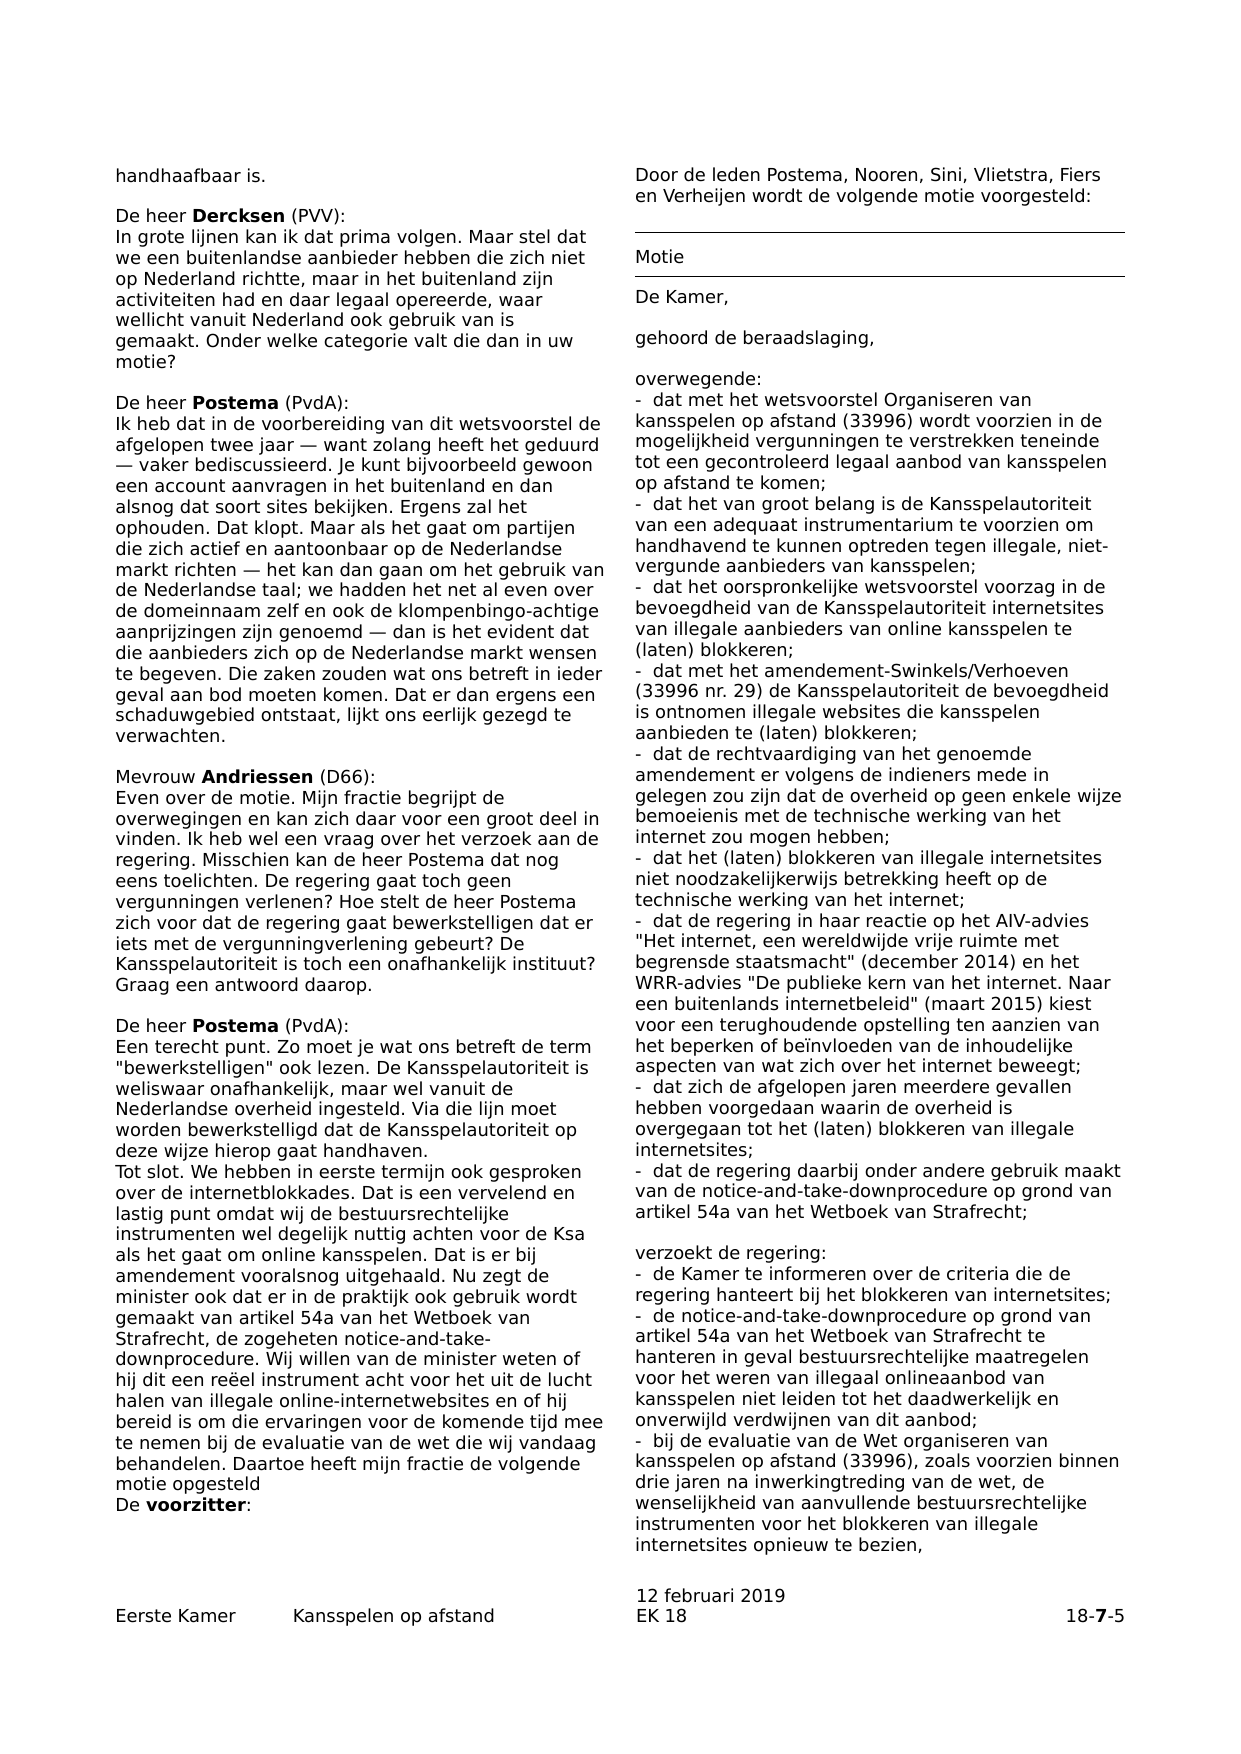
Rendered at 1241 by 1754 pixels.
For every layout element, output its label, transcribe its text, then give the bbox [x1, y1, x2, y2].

text Even over de motie. Mijn fractie begrijpt de overwegingen en kan zich daar voor een groot deel in vinden. Ik heb wel een vraag over het verzoek aan de regering. Misschien kan de heer Postema dat nog eens toelichten. De regering gaat toch geen vergunningen verlenen? Hoe stelt de heer Postema zich voor dat de regering gaat bewerkstelligen dat er iets met de vergunningverlening gebeurt? De Kansspelautoriteit is toch een onafhankelijk instituut? Graag een antwoord daarop. [115, 787, 605, 996]
text In grote lijnen kan ik dat prima volgen. Maar stel dat we een buitenlandse aanbieder hebben die zich niet op Nederland richtte, maar in het buitenland zijn activiteiten had en daar legaal opereerde, waar wellicht vanuit Nederland ook gebruik van is gemaakt. Onder welke categorie valt die dan in uw motie? [115, 227, 605, 373]
list dat de regering daarbij onder andere gebruik maakt van de notice-and-take-downprocedure op grond van artikel 54a van het Wetboek van Strafrecht; [635, 1160, 1125, 1223]
list dat het van groot belang is de Kansspelautoriteit van een adequaat instrumentarium te voorzien om handhavend te kunnen optreden tegen illegale, niet-vergunde aanbieders van kansspelen; [635, 494, 1125, 577]
text Door de leden Postema, Nooren, Sini, Vlietstra, Fiers en Verheijen wordt de volgende motie voorgesteld: [635, 165, 1125, 207]
list dat zich de afgelopen jaren meerdere gevallen hebben voorgedaan waarin de overheid is overgegaan tot het (laten) blokkeren van illegale internetsites; [635, 1077, 1125, 1160]
list dat het oorspronkelijke wetsvoorstel voorzag in de bevoegdheid van de Kansspelautoriteit internetsites van illegale aanbieders van online kansspelen te (laten) blokkeren; [635, 577, 1125, 660]
list dat de regering in haar reactie op het AIV-advies "Het internet, een wereldwijde vrije ruimte met begrensde staatsmacht" (december 2014) en het WRR-advies "De publieke kern van het internet. Naar een buitenlands internetbeleid" (maart 2015) kiest voor een terughoudende opstelling ten aanzien van het beperken of beïnvloeden van de inhoudelijke aspecten van wat zich over het internet beweegt; [635, 910, 1125, 1077]
text verzoekt de regering: [635, 1243, 1125, 1264]
text De heer Postema (PvdA): [115, 1016, 605, 1037]
text De Kamer, [635, 287, 1125, 308]
text handhaafbaar is. [115, 165, 605, 186]
text De heer Dercksen (PVV): [115, 206, 605, 227]
text gehoord de beraadslaging, [635, 328, 1125, 349]
list de Kamer te informeren over de criteria die de regering hanteert bij het blokkeren van internetsites; [635, 1264, 1125, 1305]
text Ik heb dat in de voorbereiding van dit wetsvoorstel de afgelopen twee jaar — want zolang heeft het geduurd — vaker bediscussieerd. Je kunt bijvoorbeeld gewoon een account aanvragen in het buitenland en dan alsnog dat soort sites bekijken. Ergens zal het ophouden. Dat klopt. Maar als het gaat om partijen die zich actief en aantoonbaar op de Nederlandse markt richten — het kan dan gaan om het gebruik van de Nederlandse taal; we hadden het net al even over de domeinnaam zelf en ook de klompenbingo-achtige aanprijzingen zijn genoemd — dan is het evident dat die aanbieders zich op de Nederlandse markt wensen te begeven. Die zaken zouden wat ons betreft in ieder geval aan bod moeten komen. Dat er dan ergens een schaduwgebied ontstaat, lijkt ons eerlijk gezegd te verwachten. [115, 413, 605, 747]
text De heer Postema (PvdA): [115, 393, 605, 413]
text Een terecht punt. Zo moet je wat ons betreft de term "bewerkstelligen" ook lezen. De Kansspelautoriteit is weliswaar onafhankelijk, maar wel vanuit de Nederlandse overheid ingesteld. Via die lijn moet worden bewerkstelligd dat de Kansspelautoriteit op deze wijze hierop gaat handhaven. [115, 1037, 605, 1162]
text Mevrouw Andriessen (D66): [115, 767, 605, 787]
list dat met het amendement-Swinkels/Verhoeven (33996 nr. 29) de Kansspelautoriteit de bevoegdheid is ontnomen illegale websites die kansspelen aanbieden te (laten) blokkeren; [635, 660, 1125, 744]
list dat de rechtvaardiging van het genoemde amendement er volgens de indieners mede in gelegen zou zijn dat de overheid op geen enkele wijze bemoeienis met de technische werking van het internet zou mogen hebben; [635, 744, 1125, 848]
list de notice-and-take-downprocedure op grond van artikel 54a van het Wetboek van Strafrecht te hanteren in geval bestuursrechtelijke maatregelen voor het weren van illegaal onlineaanbod van kansspelen niet leiden tot het daadwerkelijk en onverwijld verdwijnen van dit aanbod; [635, 1305, 1125, 1430]
list dat met het wetsvoorstel Organiseren van kansspelen op afstand (33996) wordt voorzien in de mogelijkheid vergunningen te verstrekken teneinde tot een gecontroleerd legaal aanbod van kansspelen op afstand te komen; [635, 389, 1125, 494]
list bij de evaluatie van de Wet organiseren van kansspelen op afstand (33996), zoals voorzien binnen drie jaren na inwerkingtreding van de wet, de wenselijkheid van aanvullende bestuursrechtelijke instrumenten voor het blokkeren van illegale internetsites opnieuw te bezien, [635, 1430, 1125, 1555]
list dat het (laten) blokkeren van illegale internetsites niet noodzakelijkerwijs betrekking heeft op de technische werking van het internet; [635, 848, 1125, 910]
text Motie [635, 247, 1125, 267]
text De voorzitter: [115, 1495, 605, 1516]
text Tot slot. We hebben in eerste termijn ook gesproken over de internetblokkades. Dat is een vervelend en lastig punt omdat wij de bestuursrechtelijke instrumenten wel degelijk nuttig achten voor de Ksa als het gaat om online kansspelen. Dat is er bij amendement vooralsnog uitgehaald. Nu zegt de minister ook dat er in de praktijk ook gebruik wordt gemaakt van artikel 54a van het Wetboek van Strafrecht, de zogeheten notice-and-take-downprocedure. Wij willen van de minister weten of hij dit een reëel instrument acht voor het uit de lucht halen van illegale online-internetwebsites en of hij bereid is om die ervaringen voor de komende tijd mee te nemen bij de evaluatie van de wet die wij vandaag behandelen. Daartoe heeft mijn fractie de volgende motie opgesteld [115, 1162, 605, 1495]
text overwegende: [635, 369, 1125, 389]
